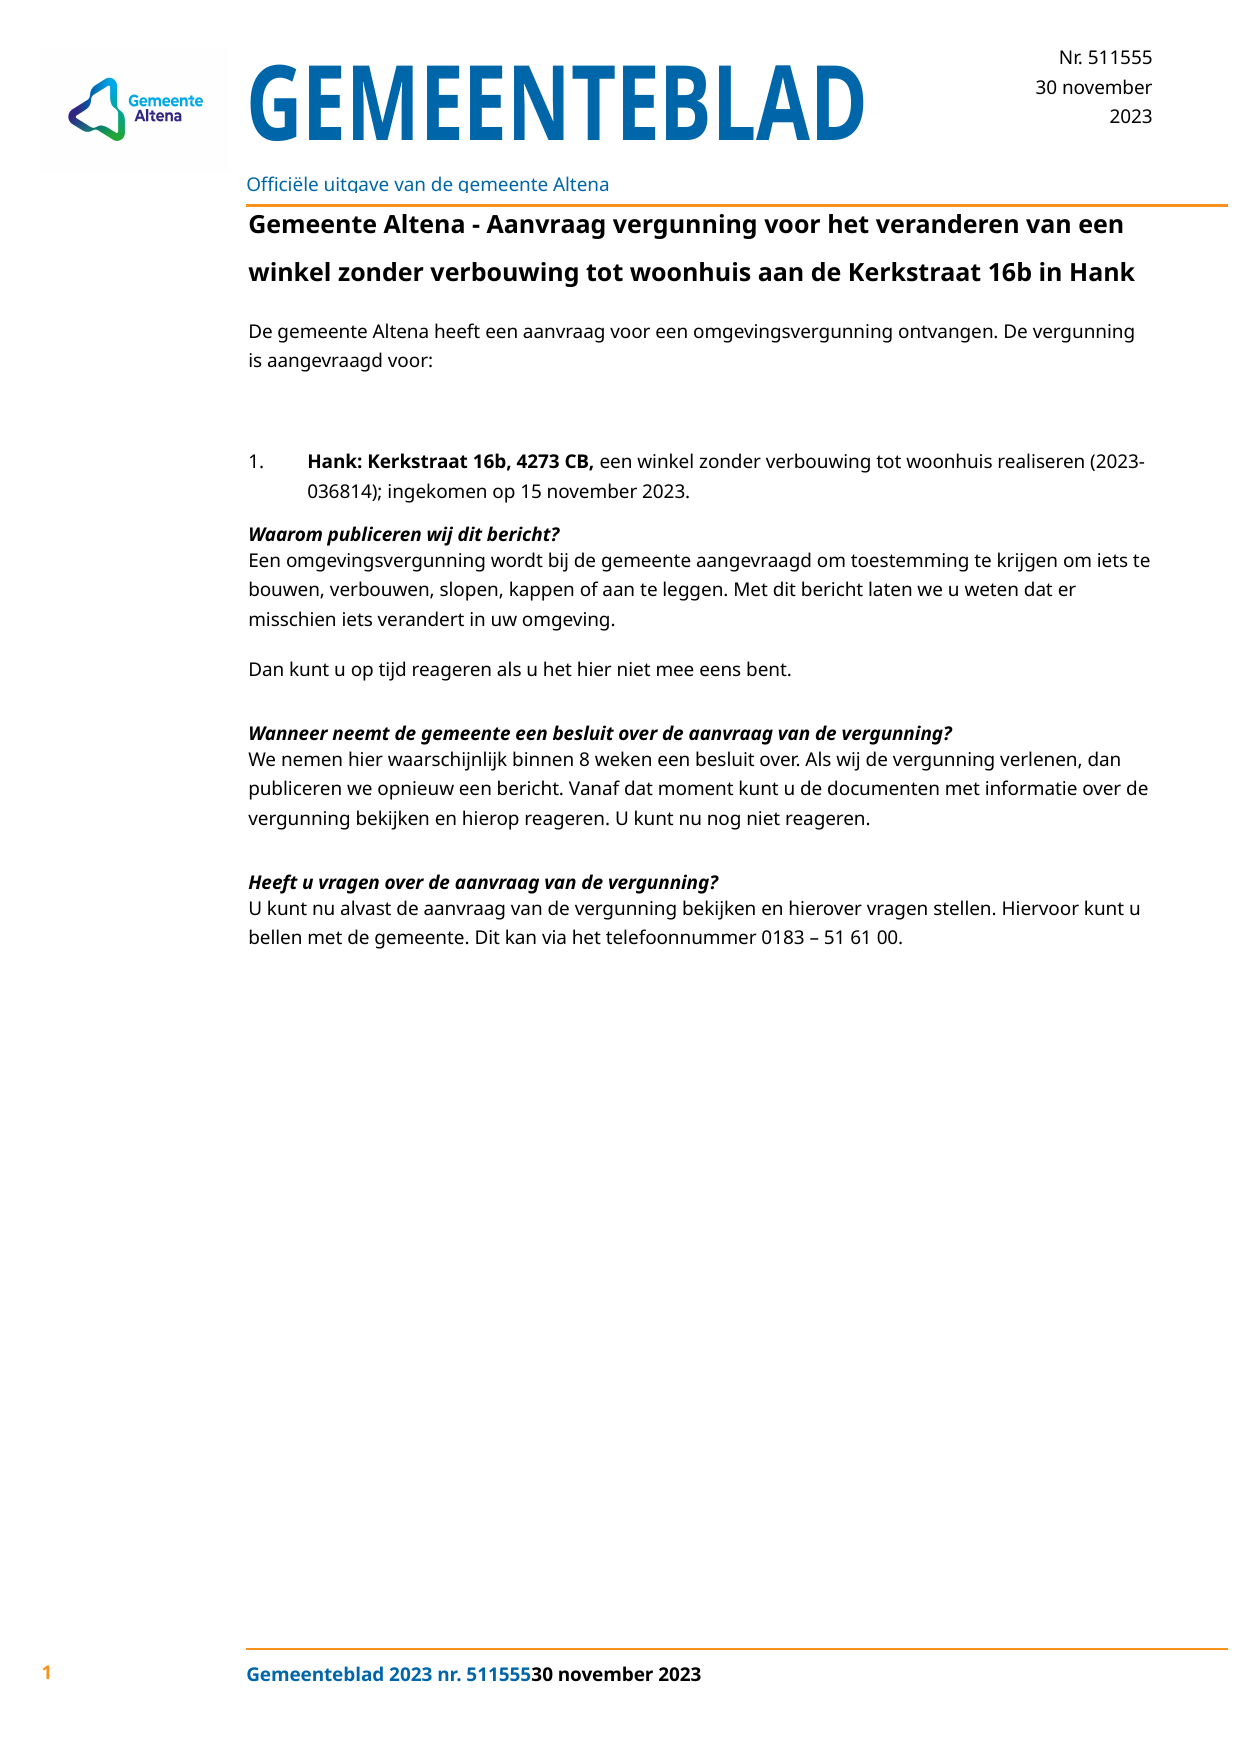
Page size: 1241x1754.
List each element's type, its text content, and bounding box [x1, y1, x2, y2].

list Hank: Kerkstraat 16b, 4273 CB, een winkel zonder verbouwing tot woonhuis realiseren (2023-036814); ingekomen op 15 november 2023. [248, 448, 1152, 504]
text Gemeente Altena - Aanvraag vergunning voor het veranderen van een winkel zonder verbouwing tot woonhuis aan de Kerkstraat 16b in Hank [248, 207, 1152, 288]
text De gemeente Altena heeft een aanvraag voor een omgevingsvergunning ontvangen. De vergunning is aangevraagd voor: [248, 318, 1152, 373]
text Waarom publiceren wij dit bericht? [248, 521, 1152, 547]
text Wanneer neemt de gemeente een besluit over de aanvraag van de vergunning? [248, 720, 1152, 746]
text Een omgevingsvergunning wordt bij de gemeente aangevraagd om toestemming te krijgen om iets te bouwen, verbouwen, slopen, kappen of aan te leggen. Met dit bericht laten we u weten dat er misschien iets verandert in uw omgeving. [248, 547, 1152, 632]
text Heeft u vragen over de aanvraag van de vergunning? [248, 869, 1152, 895]
text U kunt nu alvast de aanvraag van de vergunning bekijken en hierover vragen stellen. Hiervoor kunt u bellen met de gemeente. Dit kan via het telefoonnummer 0183 – 51 61 00. [248, 895, 1152, 950]
text We nemen hier waarschijnlijk binnen 8 weken een besluit over. Als wij de vergunning verlenen, dan publiceren we opnieuw een bericht. Vanaf dat moment kunt u de documenten met informatie over de vergunning bekijken en hierop reageren. U kunt nu nog niet reageren. [248, 746, 1152, 831]
text Dan kunt u op tijd reageren als u het hier niet mee eens bent. [248, 656, 1152, 682]
picture [41, 47, 231, 172]
